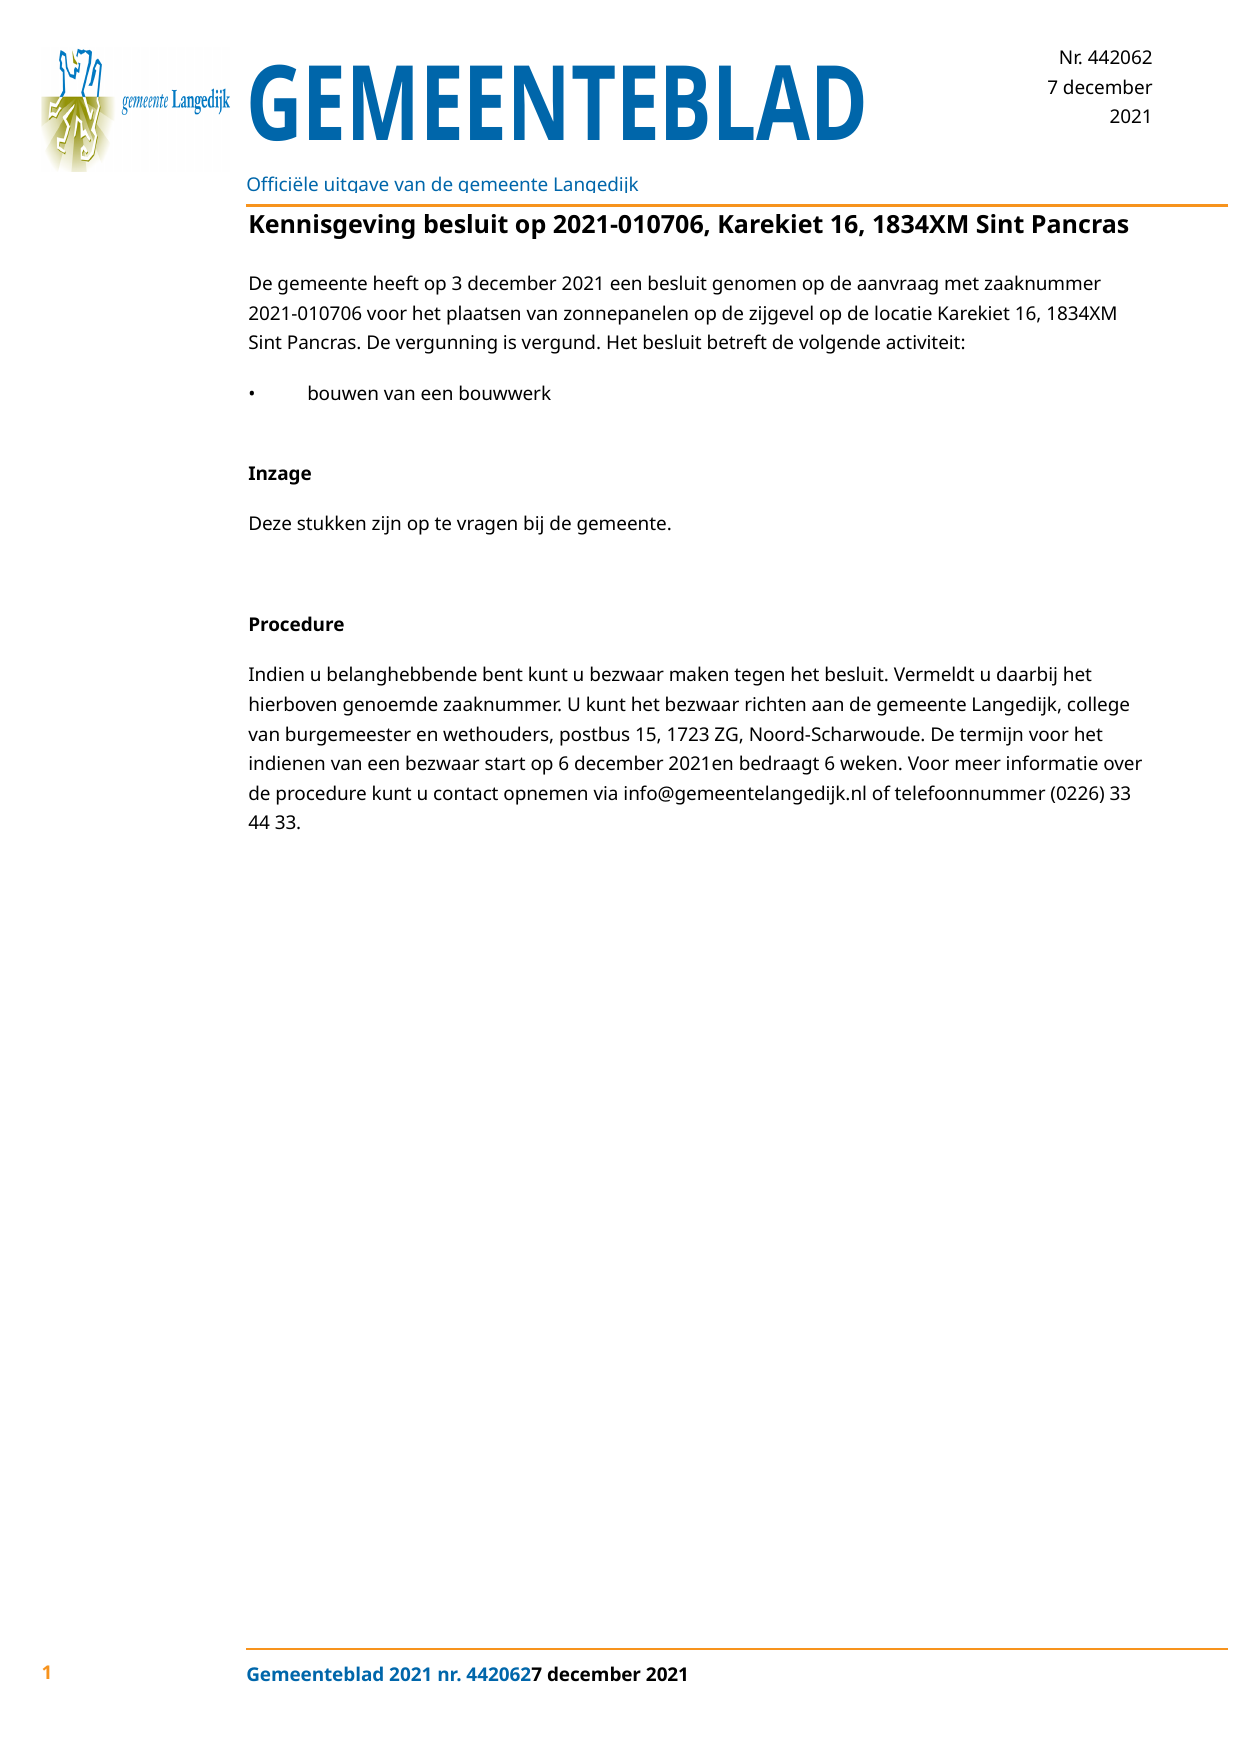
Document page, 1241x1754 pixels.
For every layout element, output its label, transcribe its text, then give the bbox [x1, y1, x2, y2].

text Inzage [248, 460, 1152, 486]
text Deze stukken zijn op te vragen bij de gemeente. [248, 510, 1152, 536]
text De gemeente heeft op 3 december 2021 een besluit genomen op de aanvraag met zaaknummer 2021-010706 voor het plaatsen van zonnepanelen op de zijgevel op de locatie Karekiet 16, 1834XM Sint Pancras. De vergunning is vergund. Het besluit betreft de volgende activiteit: [248, 270, 1152, 355]
text Indien u belanghebbende bent kunt u bezwaar maken tegen het besluit. Vermeldt u daarbij het hierboven genoemde zaaknummer. U kunt het bezwaar richten aan de gemeente Langedijk, college van burgemeester en wethouders, postbus 15, 1723 ZG, Noord-Scharwoude. De termijn voor het indienen van een bezwaar start op 6 december 2021en bedraagt 6 weken. Voor meer informatie over de procedure kunt u contact opnemen via info@gemeentelangedijk.nl of telefoonnummer (0226) 33 44 33. [248, 662, 1152, 835]
text Kennisgeving besluit op 2021-010706, Karekiet 16, 1834XM Sint Pancras [248, 207, 1152, 241]
list bouwen van een bouwwerk [248, 380, 1152, 406]
picture [41, 47, 231, 172]
text Procedure [248, 611, 1152, 637]
